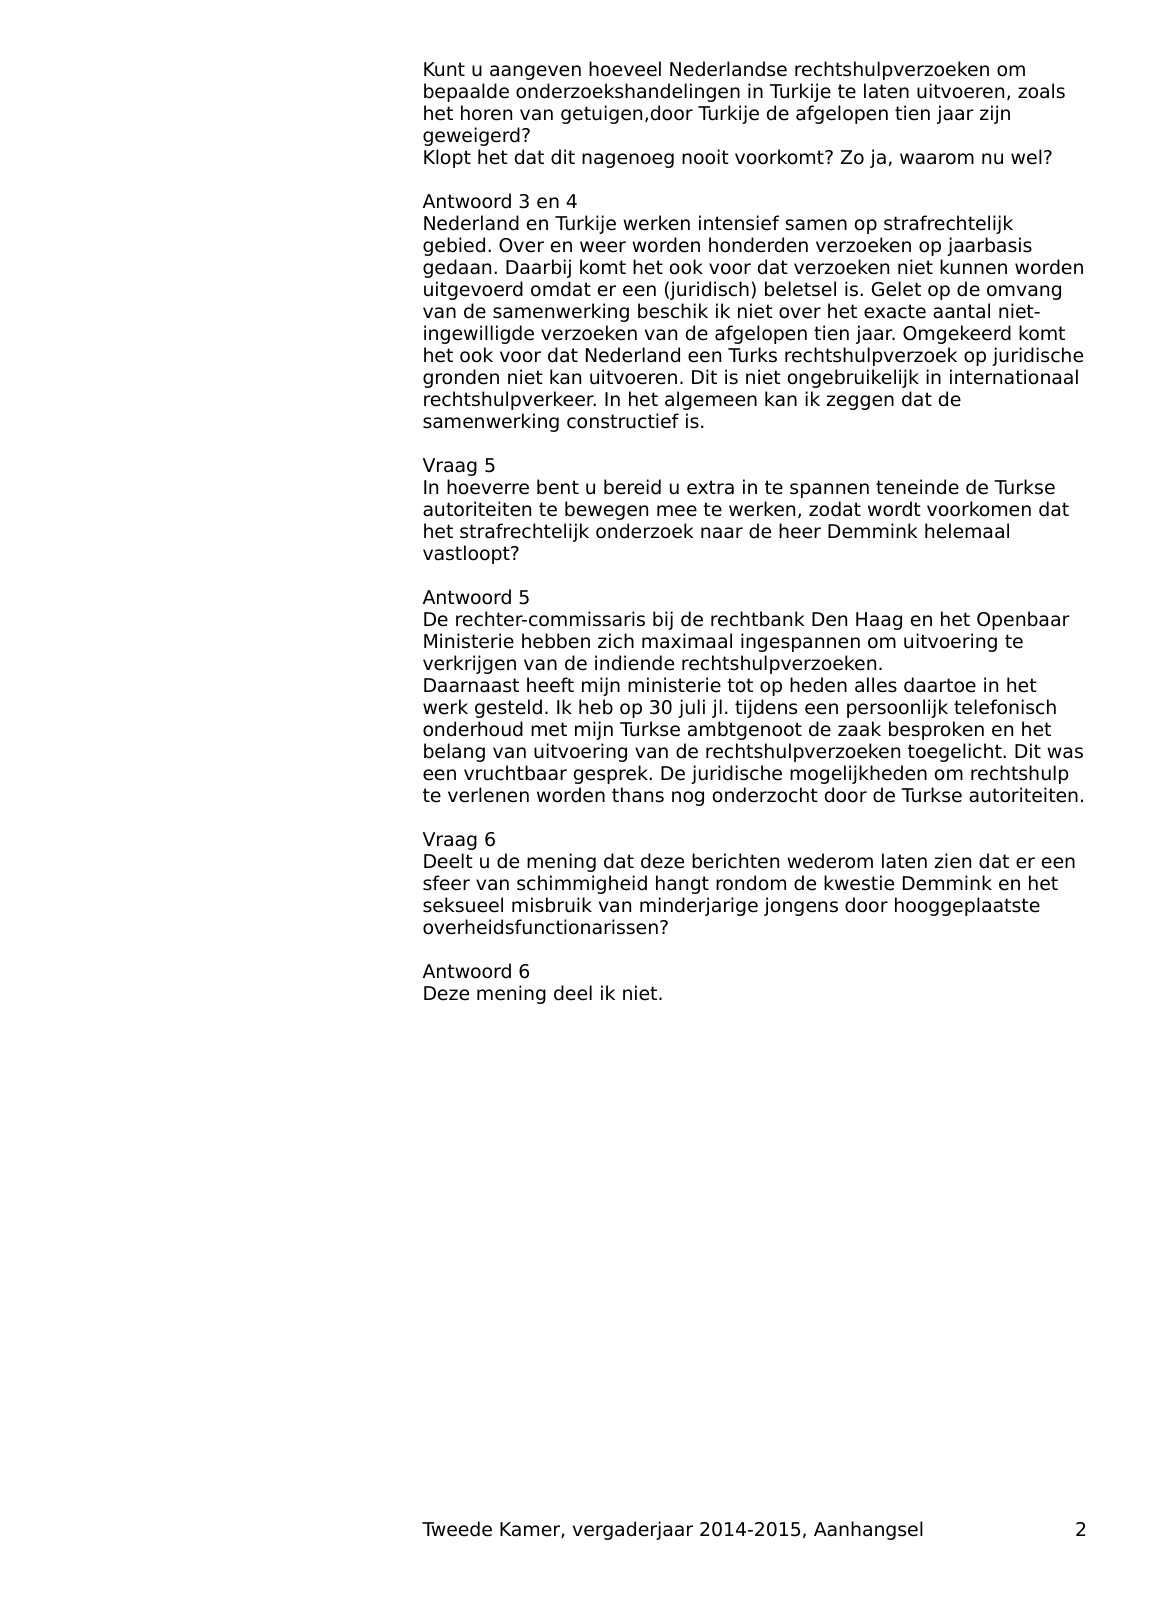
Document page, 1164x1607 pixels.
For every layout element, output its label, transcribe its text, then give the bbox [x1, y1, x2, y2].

text Klopt het dat dit nagenoeg nooit voorkomt? Zo ja, waarom nu wel? [422, 147, 1087, 169]
text Antwoord 5 [422, 587, 1087, 609]
text Vraag 6 [422, 829, 1087, 851]
text Daarnaast heeft mijn ministerie tot op heden alles daartoe in het werk gesteld. Ik heb op 30 juli jl. tijdens een persoonlijk telefonisch onderhoud met mijn Turkse ambtgenoot de zaak besproken en het belang van uitvoering van de rechtshulpverzoeken toegelicht. Dit was een vruchtbaar gesprek. De juridische mogelijkheden om rechtshulp te verlenen worden thans nog onderzocht door de Turkse autoriteiten. [422, 675, 1087, 807]
text Deze mening deel ik niet. [422, 983, 1087, 1005]
text Kunt u aangeven hoeveel Nederlandse rechtshulpverzoeken om bepaalde onderzoekshandelingen in Turkije te laten uitvoeren, zoals het horen van getuigen,door Turkije de afgelopen tien jaar zijn geweigerd? [422, 59, 1087, 147]
text De rechter-commissaris bij de rechtbank Den Haag en het Openbaar Ministerie hebben zich maximaal ingespannen om uitvoering te verkrijgen van de indiende rechtshulpverzoeken. [422, 609, 1087, 675]
text Vraag 5 [422, 455, 1087, 477]
text In hoeverre bent u bereid u extra in te spannen teneinde de Turkse autoriteiten te bewegen mee te werken, zodat wordt voorkomen dat het strafrechtelijk onderzoek naar de heer Demmink helemaal vastloopt? [422, 477, 1087, 565]
text Antwoord 3 en 4 [422, 191, 1087, 213]
text Antwoord 6 [422, 961, 1087, 983]
text Nederland en Turkije werken intensief samen op strafrechtelijk gebied. Over en weer worden honderden verzoeken op jaarbasis gedaan. Daarbij komt het ook voor dat verzoeken niet kunnen worden uitgevoerd omdat er een (juridisch) beletsel is. Gelet op de omvang van de samenwerking beschik ik niet over het exacte aantal niet-ingewilligde verzoeken van de afgelopen tien jaar. Omgekeerd komt het ook voor dat Nederland een Turks rechtshulpverzoek op juridische gronden niet kan uitvoeren. Dit is niet ongebruikelijk in internationaal rechtshulpverkeer. In het algemeen kan ik zeggen dat de samenwerking constructief is. [422, 213, 1087, 433]
text Deelt u de mening dat deze berichten wederom laten zien dat er een sfeer van schimmigheid hangt rondom de kwestie Demmink en het seksueel misbruik van minderjarige jongens door hooggeplaatste overheidsfunctionarissen? [422, 851, 1087, 939]
